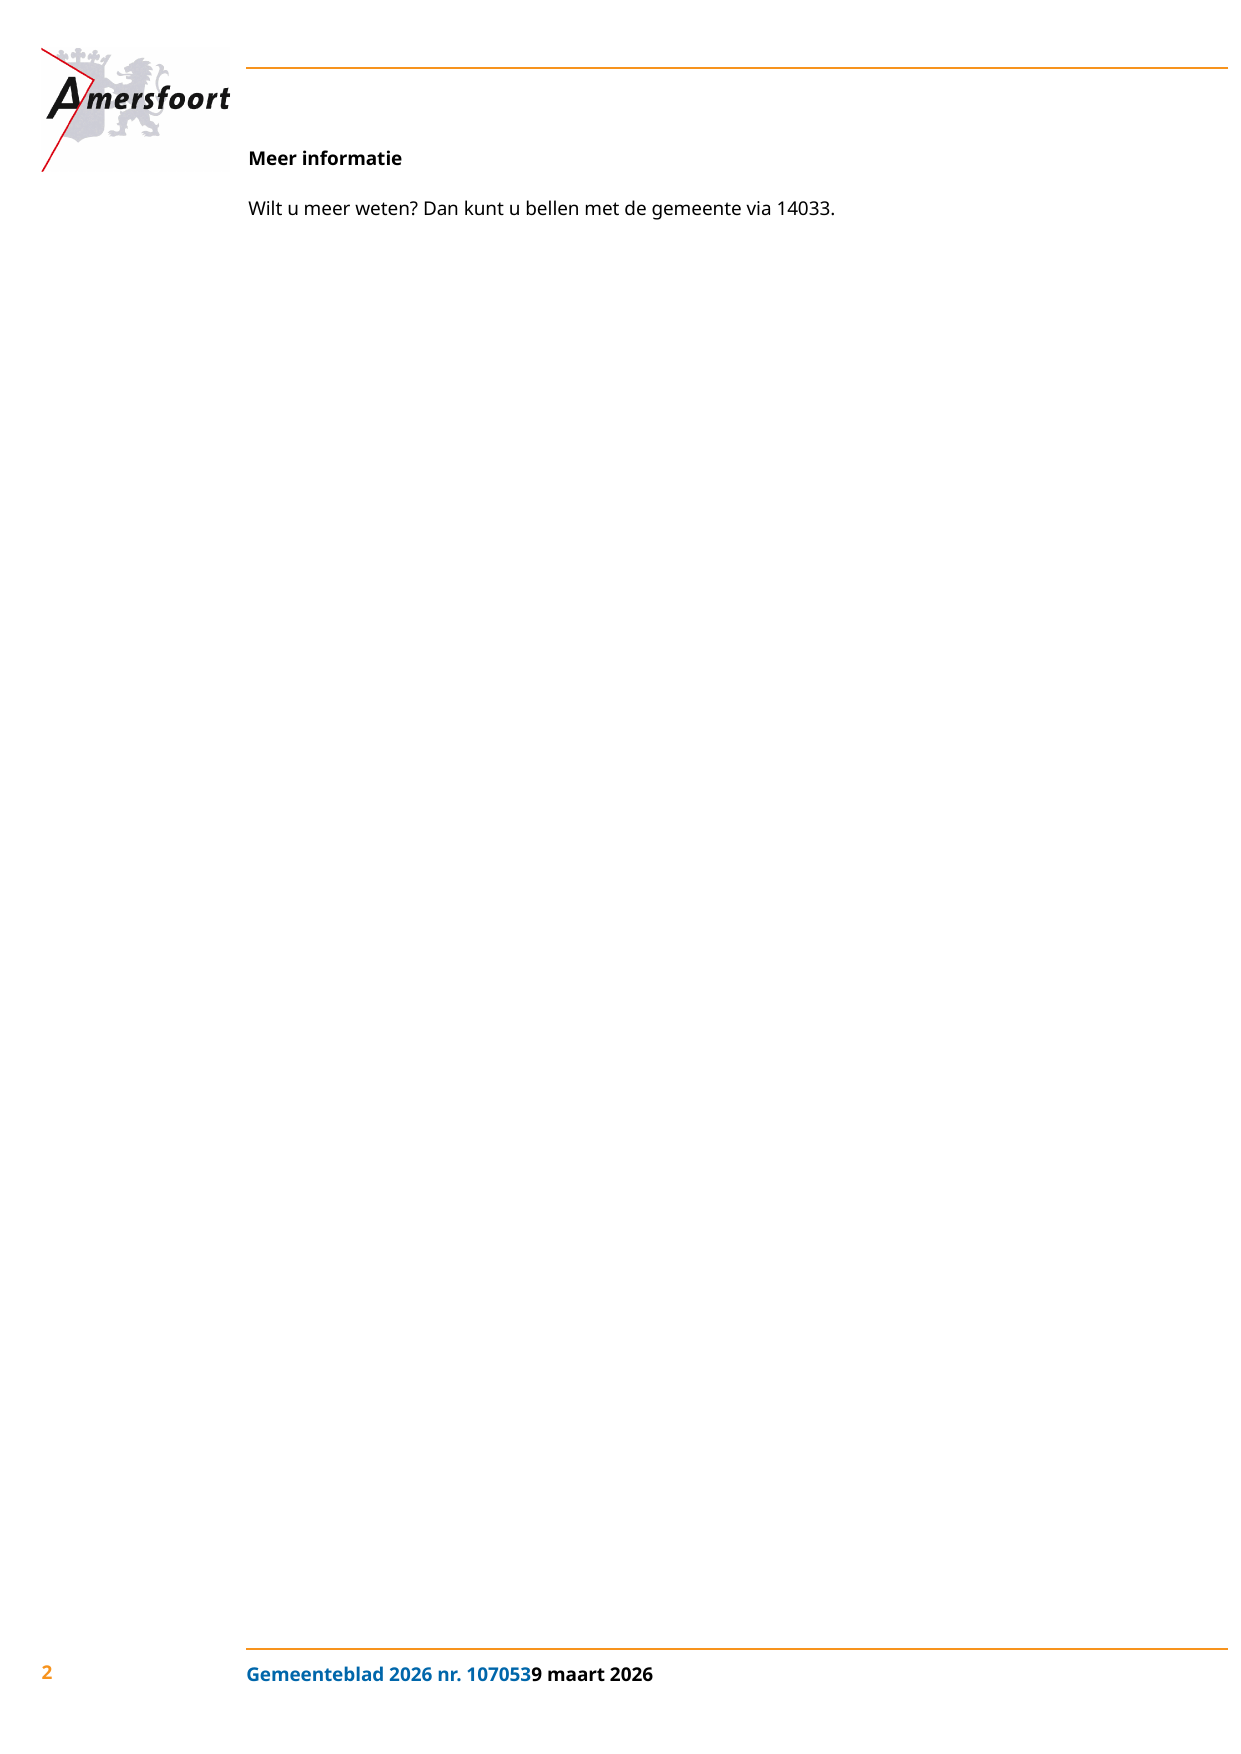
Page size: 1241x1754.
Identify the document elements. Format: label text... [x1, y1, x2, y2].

text Meer informatie [248, 145, 1152, 171]
text Wilt u meer weten? Dan kunt u bellen met de gemeente via 14033. [248, 196, 1152, 221]
picture [41, 47, 231, 172]
